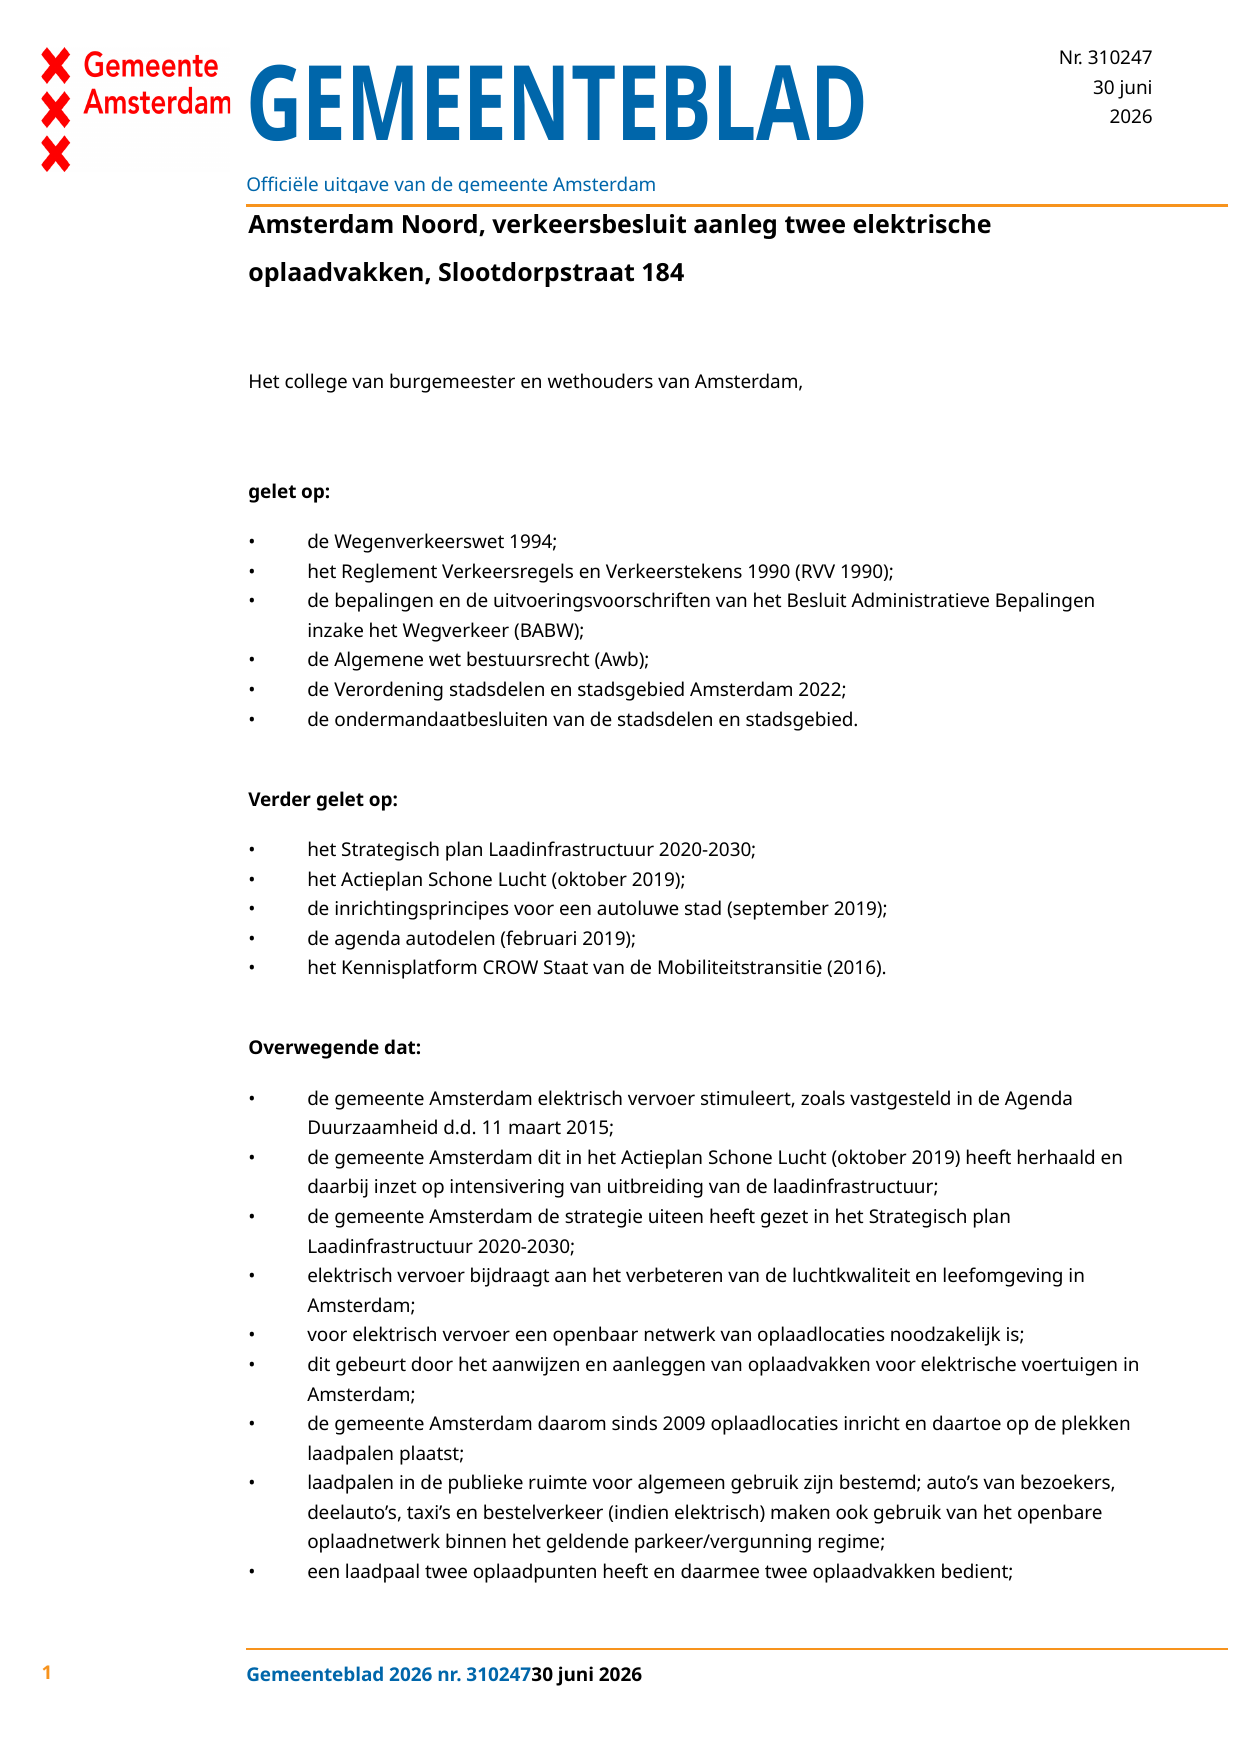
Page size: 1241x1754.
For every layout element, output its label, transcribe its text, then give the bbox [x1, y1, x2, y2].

list de agenda autodelen (februari 2019); [248, 925, 1152, 951]
list het Strategisch plan Laadinfrastructuur 2020-2030; [248, 836, 1152, 862]
list de Wegenverkeerswet 1994; [248, 528, 1152, 554]
list de bepalingen en de uitvoeringsvoorschriften van het Besluit Administratieve Bepalingen inzake het Wegverkeer (BABW); [248, 587, 1152, 643]
text Verder gelet op: [248, 786, 1152, 811]
text Amsterdam Noord, verkeersbesluit aanleg twee elektrische oplaadvakken, Slootdorpstraat 184 [248, 207, 1152, 288]
list het Kennisplatform CROW Staat van de Mobiliteitstransitie (2016). [248, 954, 1152, 980]
list een laadpaal twee oplaadpunten heeft en daarmee twee oplaadvakken bedient; [248, 1558, 1152, 1584]
text Het college van burgemeester en wethouders van Amsterdam, [248, 368, 1152, 394]
list de gemeente Amsterdam dit in het Actieplan Schone Lucht (oktober 2019) heeft herhaald en daarbij inzet op intensivering van uitbreiding van de laadinfrastructuur; [248, 1144, 1152, 1199]
list elektrisch vervoer bijdraagt aan het verbeteren van de luchtkwaliteit en leefomgeving in Amsterdam; [248, 1262, 1152, 1318]
list de gemeente Amsterdam de strategie uiteen heeft gezet in het Strategisch plan Laadinfrastructuur 2020-2030; [248, 1203, 1152, 1258]
list de inrichtingsprincipes voor een autoluwe stad (september 2019); [248, 895, 1152, 921]
text gelet op: [248, 478, 1152, 503]
list de gemeente Amsterdam daarom sinds 2009 oplaadlocaties inricht en daartoe op de plekken laadpalen plaatst; [248, 1410, 1152, 1466]
picture [41, 47, 231, 172]
list het Reglement Verkeersregels en Verkeerstekens 1990 (RVV 1990); [248, 558, 1152, 583]
list het Actieplan Schone Lucht (oktober 2019); [248, 866, 1152, 891]
list de Algemene wet bestuursrecht (Awb); [248, 647, 1152, 672]
list de Verordening stadsdelen en stadsgebied Amsterdam 2022; [248, 676, 1152, 702]
list de gemeente Amsterdam elektrisch vervoer stimuleert, zoals vastgesteld in de Agenda Duurzaamheid d.d. 11 maart 2015; [248, 1085, 1152, 1140]
list de ondermandaatbesluiten van de stadsdelen en stadsgebied. [248, 706, 1152, 731]
list voor elektrisch vervoer een openbaar netwerk van oplaadlocaties noodzakelijk is; [248, 1322, 1152, 1347]
list laadpalen in de publieke ruimte voor algemeen gebruik zijn bestemd; auto’s van bezoekers, deelauto’s, taxi’s en bestelverkeer (indien elektrisch) maken ook gebruik van het openbare oplaadnetwerk binnen het geldende parkeer/vergunning regime; [248, 1469, 1152, 1554]
text Overwegende dat: [248, 1034, 1152, 1060]
list dit gebeurt door het aanwijzen en aanleggen van oplaadvakken voor elektrische voertuigen in Amsterdam; [248, 1351, 1152, 1406]
